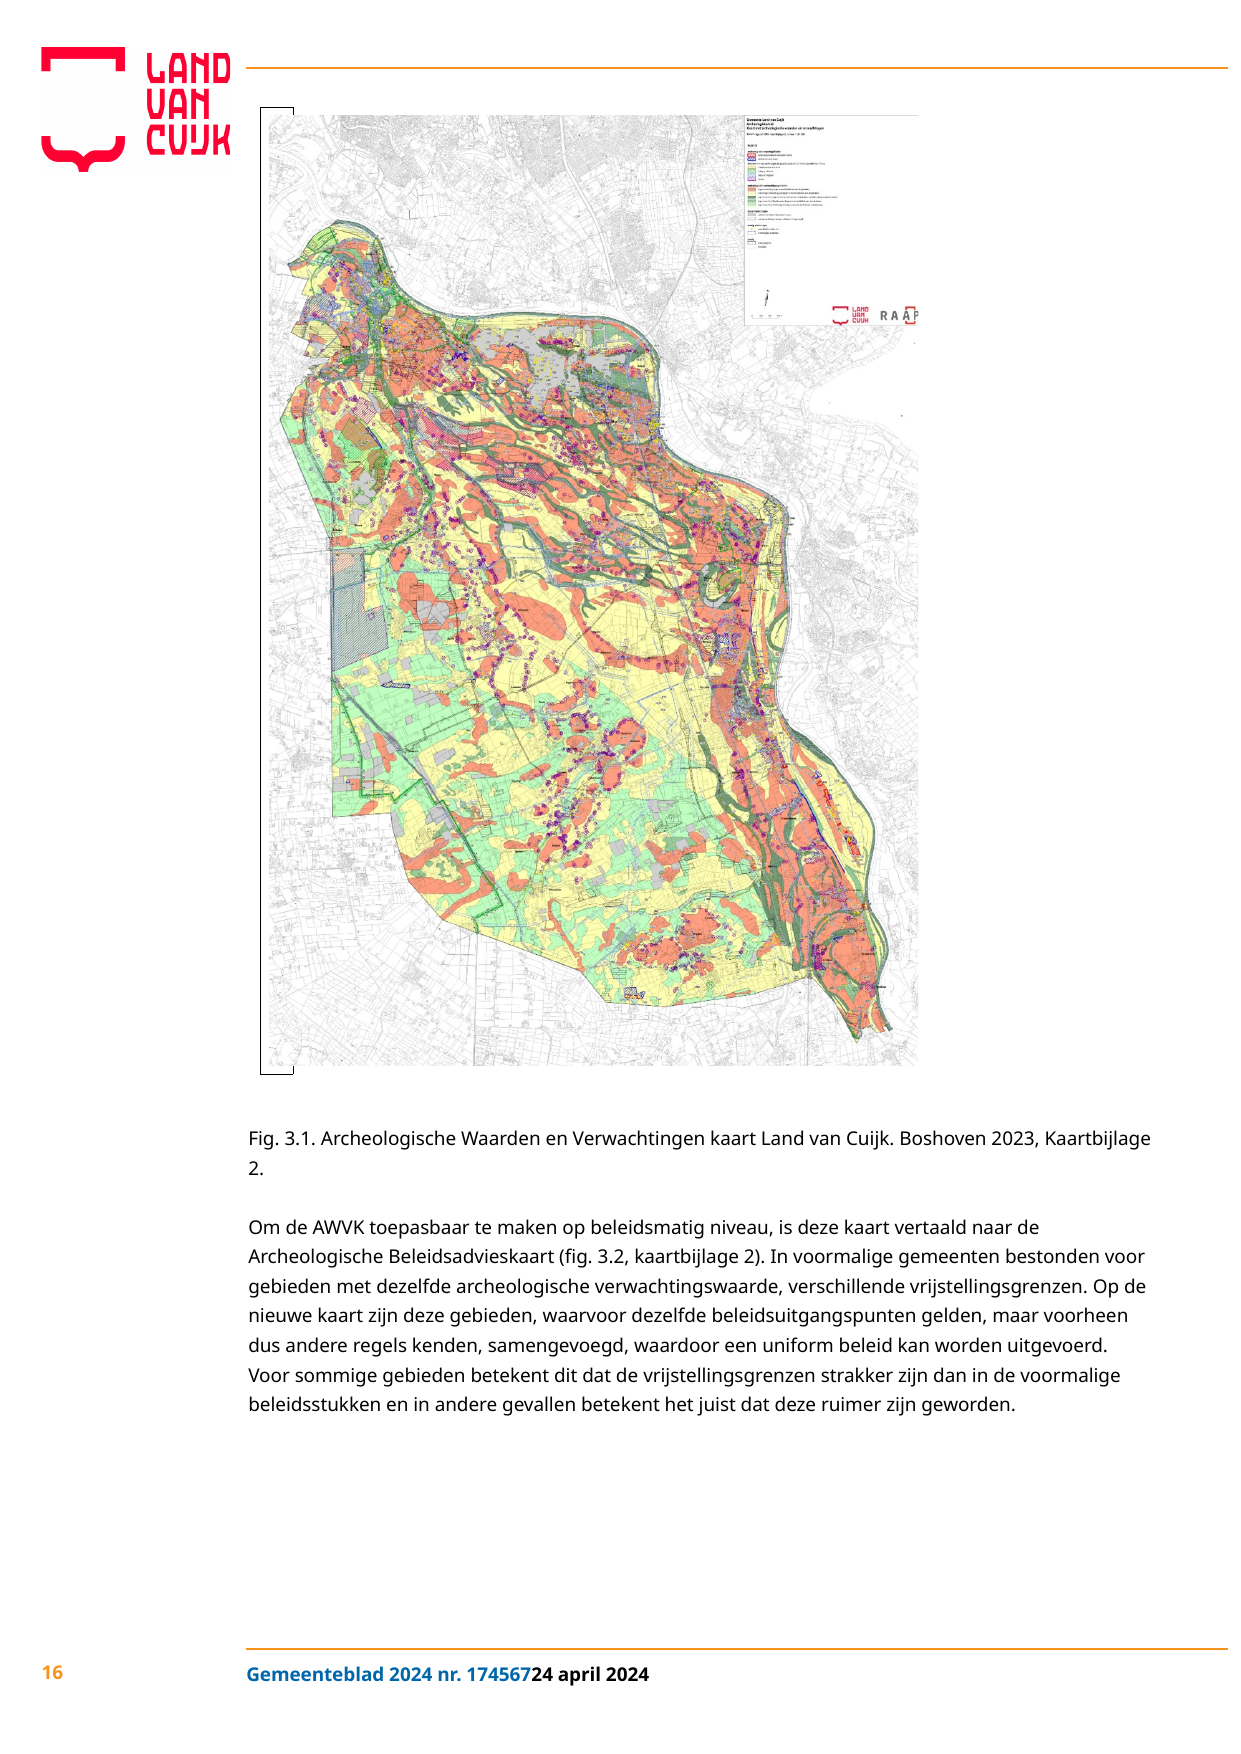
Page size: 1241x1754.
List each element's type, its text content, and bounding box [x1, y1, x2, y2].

picture [268, 115, 919, 1066]
picture [41, 47, 231, 172]
text Om de AWVK toepasbaar te maken op beleidsmatig niveau, is deze kaart vertaald naar de Archeologische Beleidsadvieskaart (fig. 3.2, kaartbijlage 2). In voormalige gemeenten bestonden voor gebieden met dezelfde archeologische verwachtingswaarde, verschillende vrijstellingsgrenzen. Op de nieuwe kaart zijn deze gebieden, waarvoor dezelfde beleidsuitgangspunten gelden, maar voorheen dus andere regels kenden, samengevoegd, waardoor een uniform beleid kan worden uitgevoerd. Voor sommige gebieden betekent dit dat de vrijstellingsgrenzen strakker zijn dan in de voormalige beleidsstukken en in andere gevallen betekent het juist dat deze ruimer zijn geworden. [248, 1214, 1152, 1417]
text Fig. 3.1. Archeologische Waarden en Verwachtingen kaart Land van Cuijk. Boshoven 2023, Kaartbijlage 2. [248, 1125, 1152, 1180]
